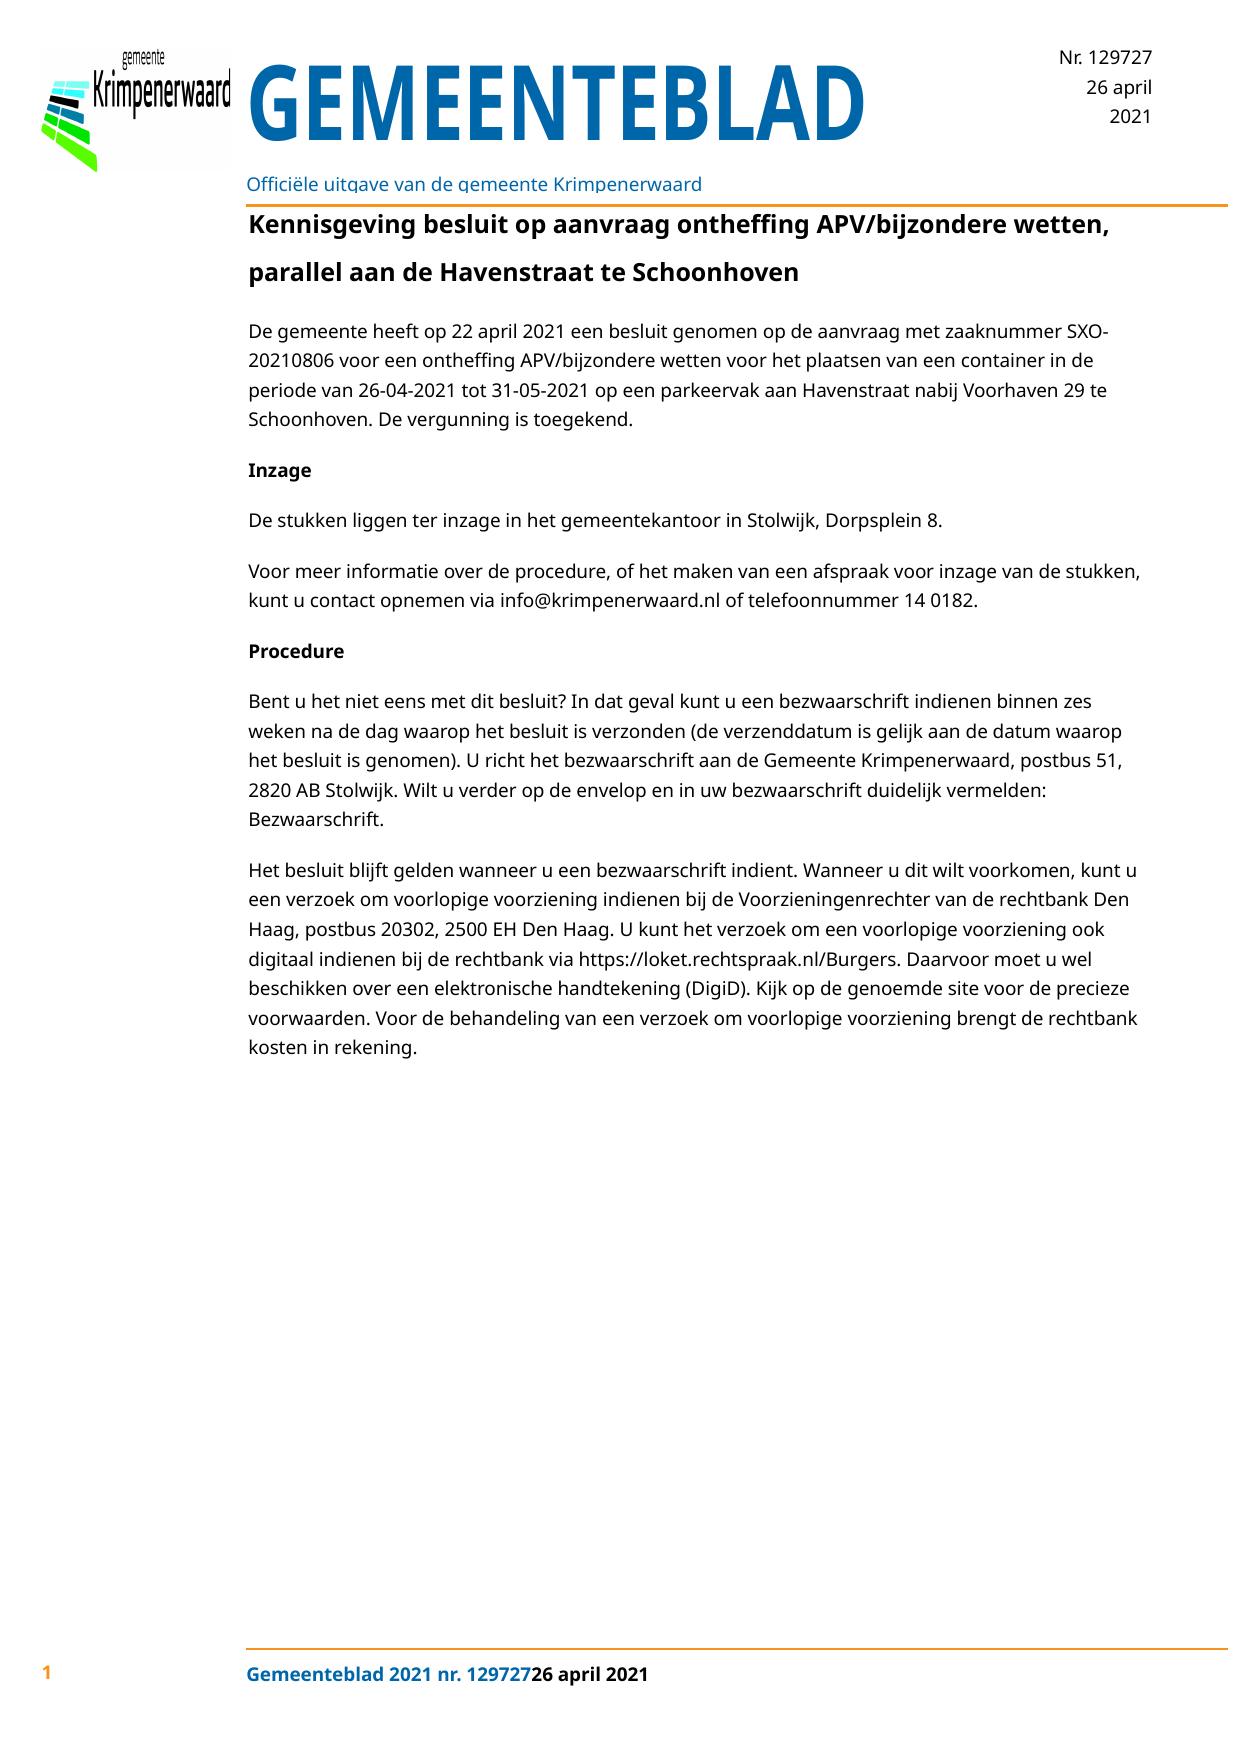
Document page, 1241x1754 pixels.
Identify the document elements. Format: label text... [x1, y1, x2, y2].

text Voor meer informatie over de procedure, of het maken van een afspraak voor inzage van de stukken, kunt u contact opnemen via info@krimpenerwaard.nl of telefoonnummer 14 0182. [248, 558, 1152, 613]
text Bent u het niet eens met dit besluit? In dat geval kunt u een bezwaarschrift indienen binnen zes weken na de dag waarop het besluit is verzonden (de verzenddatum is gelijk aan de datum waarop het besluit is genomen). U richt het bezwaarschrift aan de Gemeente Krimpenerwaard, postbus 51, 2820 AB Stolwijk. Wilt u verder op de envelop en in uw bezwaarschrift duidelijk vermelden: Bezwaarschrift. [248, 688, 1152, 832]
text Het besluit blijft gelden wanneer u een bezwaarschrift indient. Wanneer u dit wilt voorkomen, kunt u een verzoek om voorlopige voorziening indienen bij de Voorzieningenrechter van de rechtbank Den Haag, postbus 20302, 2500 EH Den Haag. U kunt het verzoek om een voorlopige voorziening ook digitaal indienen bij de rechtbank via https://loket.rechtspraak.nl/Burgers. Daarvoor moet u wel beschikken over een elektronische handtekening (DigiD). Kijk op de genoemde site voor de precieze voorwaarden. Voor de behandeling van een verzoek om voorlopige voorziening brengt de rechtbank kosten in rekening. [248, 857, 1152, 1060]
text De gemeente heeft op 22 april 2021 een besluit genomen op de aanvraag met zaaknummer SXO-20210806 voor een ontheffing APV/bijzondere wetten voor het plaatsen van een container in de periode van 26-04-2021 tot 31-05-2021 op een parkeervak aan Havenstraat nabij Voorhaven 29 te Schoonhoven. De vergunning is toegekend. [248, 318, 1152, 432]
text Inzage [248, 457, 1152, 483]
text Kennisgeving besluit op aanvraag ontheffing APV/bijzondere wetten, parallel aan de Havenstraat te Schoonhoven [248, 207, 1152, 288]
text Procedure [248, 638, 1152, 664]
picture [41, 47, 231, 172]
text De stukken liggen ter inzage in het gemeentekantoor in Stolwijk, Dorpsplein 8. [248, 507, 1152, 533]
